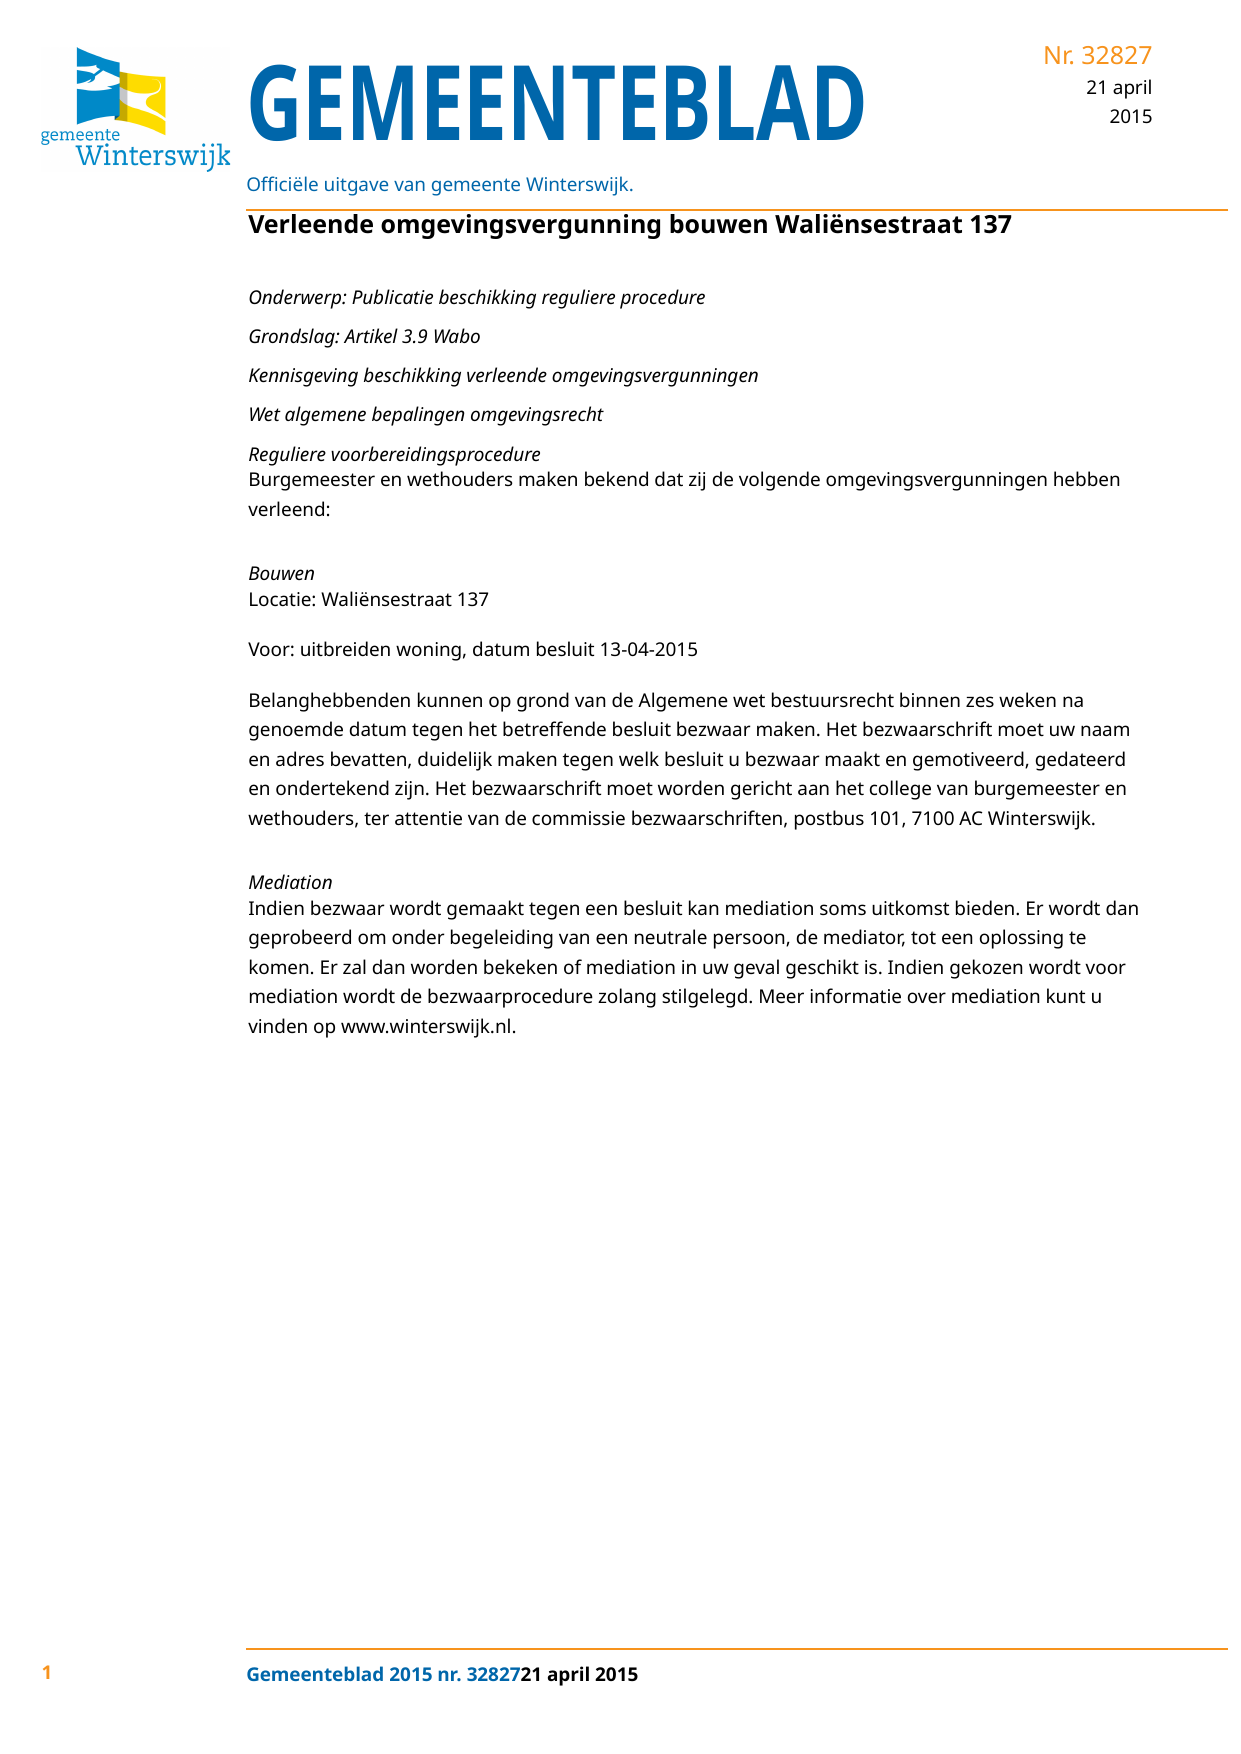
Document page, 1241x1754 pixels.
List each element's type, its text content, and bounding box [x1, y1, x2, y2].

text Belanghebbenden kunnen op grond van de Algemene wet bestuursrecht binnen zes weken na genoemde datum tegen het betreffende besluit bezwaar maken. Het bezwaarschrift moet uw naam en adres bevatten, duidelijk maken tegen welk besluit u bezwaar maakt en gemotiveerd, gedateerd en ondertekend zijn. Het bezwaarschrift moet worden gericht aan het college van burgemeester en wethouders, ter attentie van de commissie bezwaarschriften, postbus 101, 7100 AC Winterswijk. [248, 687, 1152, 831]
text Kennisgeving beschikking verleende omgevingsvergunningen [248, 362, 1152, 388]
text Locatie: Waliënsestraat 137 [248, 586, 1152, 612]
text Bouwen [248, 560, 1152, 586]
picture [41, 47, 231, 172]
text Mediation [248, 869, 1152, 895]
text Reguliere voorbereidingsprocedure [248, 441, 1152, 467]
text Onderwerp: Publicatie beschikking reguliere procedure [248, 284, 1152, 309]
text Indien bezwaar wordt gemaakt tegen een besluit kan mediation soms uitkomst bieden. Er wordt dan geprobeerd om onder begeleiding van een neutrale persoon, de mediator, tot een oplossing te komen. Er zal dan worden bekeken of mediation in uw geval geschikt is. Indien gekozen wordt voor mediation wordt de bezwaarprocedure zolang stilgelegd. Meer informatie over mediation kunt u vinden op www.winterswijk.nl. [248, 895, 1152, 1039]
text Grondslag: Artikel 3.9 Wabo [248, 323, 1152, 349]
text Voor: uitbreiden woning, datum besluit 13-04-2015 [248, 636, 1152, 662]
text Burgemeester en wethouders maken bekend dat zij de volgende omgevingsvergunningen hebben verleend: [248, 467, 1152, 522]
picture [225, 153, 231, 162]
text Wet algemene bepalingen omgevingsrecht [248, 402, 1152, 427]
text Verleende omgevingsvergunning bouwen Waliënsestraat 137 [248, 211, 1152, 241]
